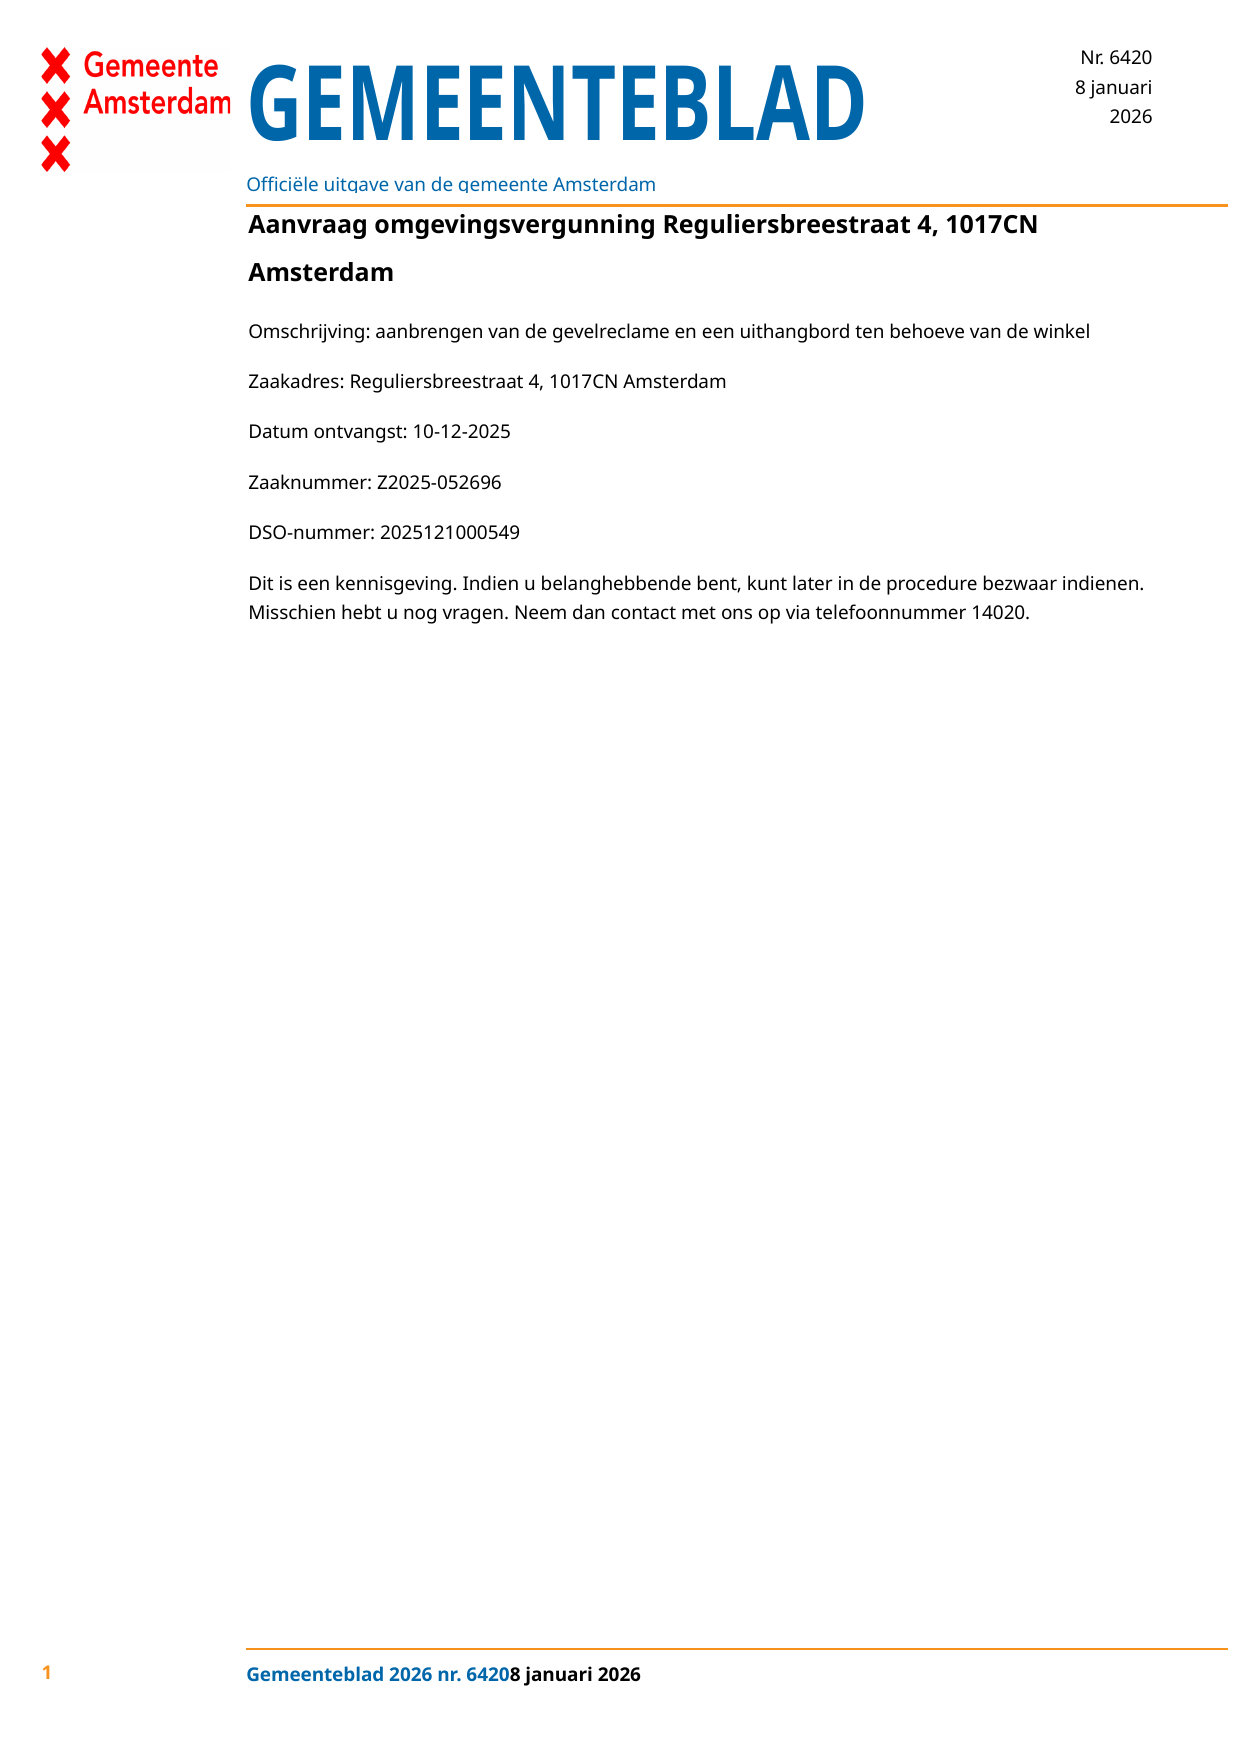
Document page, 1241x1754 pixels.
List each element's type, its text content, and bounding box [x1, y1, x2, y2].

text Aanvraag omgevingsvergunning Reguliersbreestraat 4, 1017CN Amsterdam [248, 207, 1152, 288]
text Zaaknummer: Z2025-052696 [248, 469, 1152, 495]
text Dit is een kennisgeving. Indien u belanghebbende bent, kunt later in de procedure bezwaar indienen. Misschien hebt u nog vragen. Neem dan contact met ons op via telefoonnummer 14020. [248, 570, 1152, 625]
text Omschrijving: aanbrengen van de gevelreclame en een uithangbord ten behoeve van de winkel [248, 318, 1152, 344]
text Datum ontvangst: 10-12-2025 [248, 419, 1152, 444]
text DSO-nummer: 2025121000549 [248, 519, 1152, 545]
picture [41, 47, 231, 172]
text Zaakadres: Reguliersbreestraat 4, 1017CN Amsterdam [248, 368, 1152, 394]
